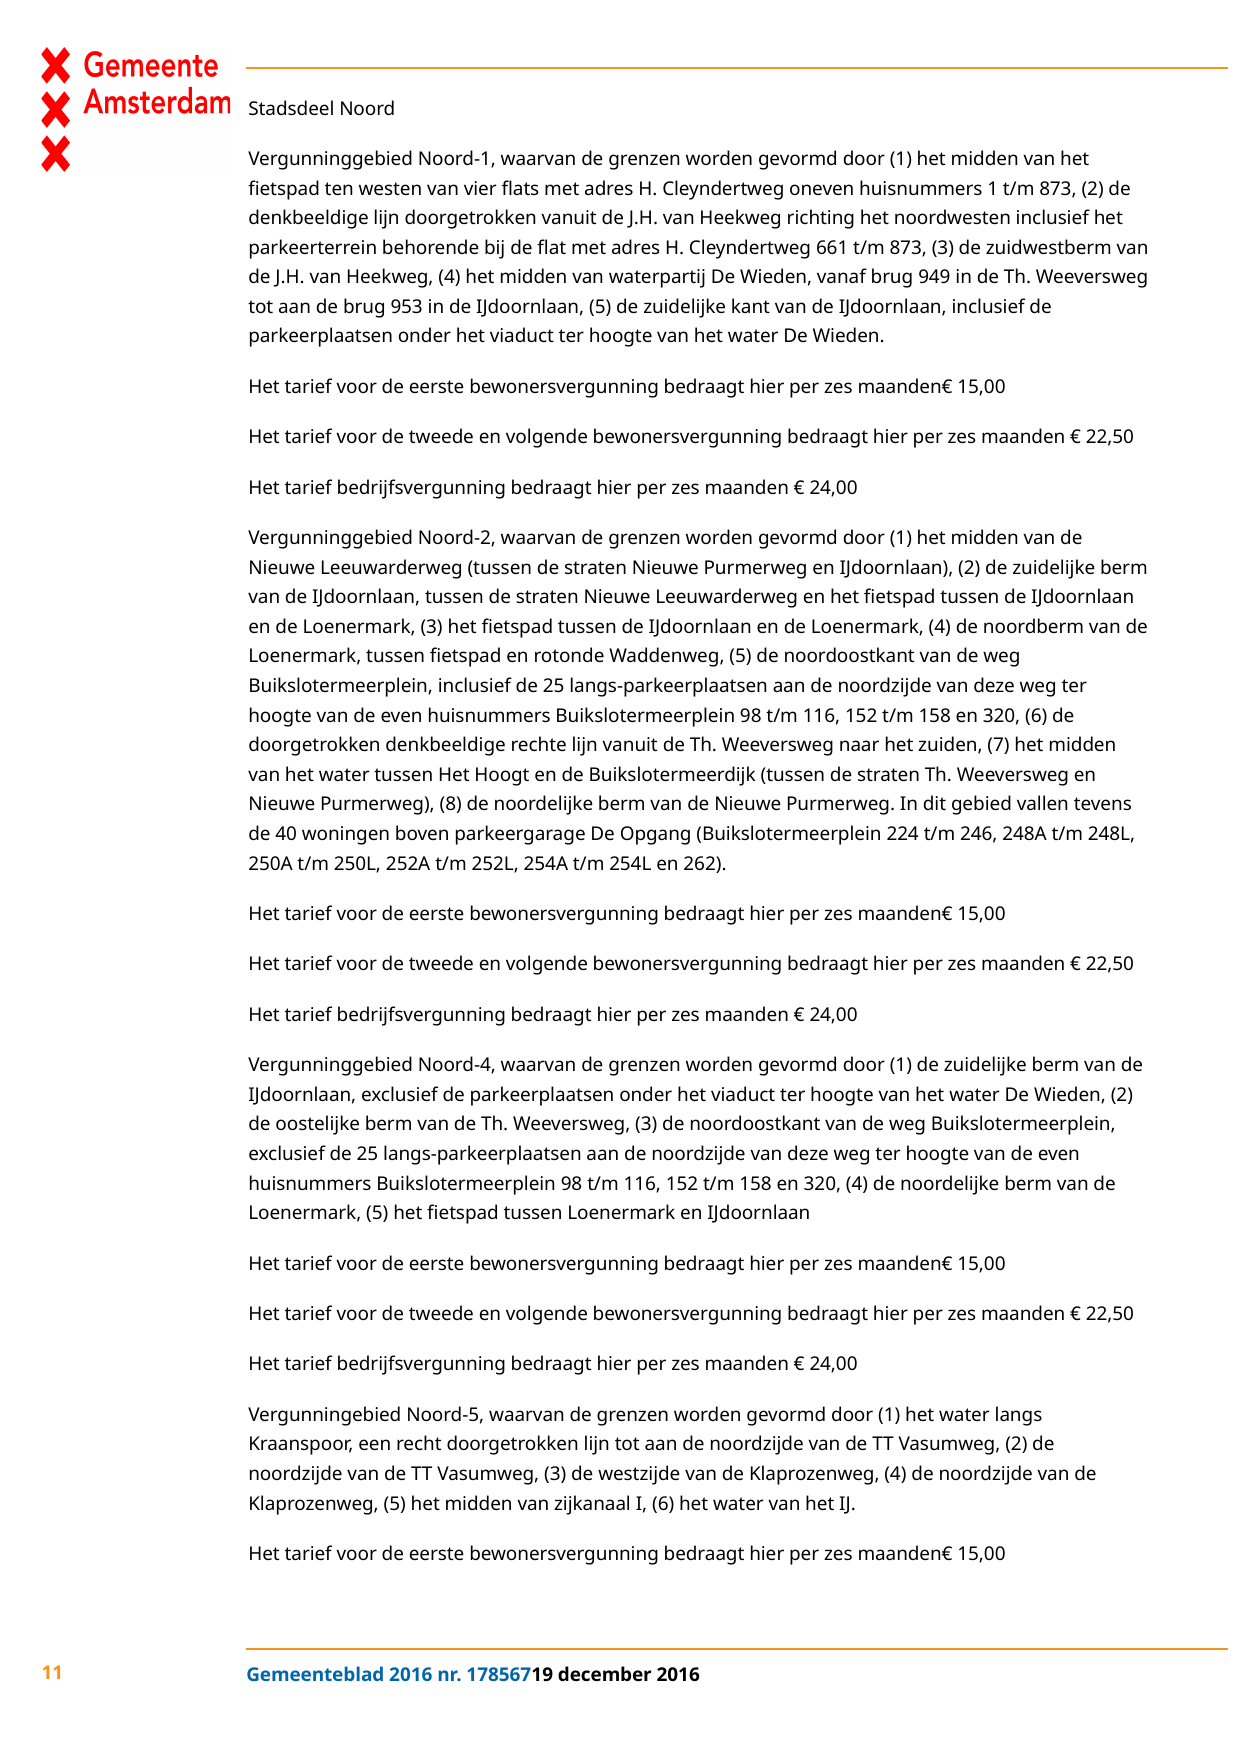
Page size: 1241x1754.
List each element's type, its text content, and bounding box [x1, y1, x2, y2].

text Vergunninggebied Noord-4, waarvan de grenzen worden gevormd door (1) de zuidelijke berm van de IJdoornlaan, exclusief de parkeerplaatsen onder het viaduct ter hoogte van het water De Wieden, (2) de oostelijke berm van de Th. Weeversweg, (3) de noordoostkant van de weg Buikslotermeerplein, exclusief de 25 langs-parkeerplaatsen aan de noordzijde van deze weg ter hoogte van de even huisnummers Buikslotermeerplein 98 t/m 116, 152 t/m 158 en 320, (4) de noordelijke berm van de Loenermark, (5) het fietspad tussen Loenermark en IJdoornlaan [248, 1051, 1152, 1225]
text Vergunningebied Noord-5, waarvan de grenzen worden gevormd door (1) het water langs Kraanspoor, een recht doorgetrokken lijn tot aan de noordzijde van de TT Vasumweg, (2) de noordzijde van de TT Vasumweg, (3) de westzijde van de Klaprozenweg, (4) de noordzijde van de Klaprozenweg, (5) het midden van zijkanaal I, (6) het water van het IJ. [248, 1401, 1152, 1516]
text Het tarief voor de eerste bewonersvergunning bedraagt hier per zes maanden€ 15,00 [248, 1250, 1152, 1276]
text Het tarief voor de eerste bewonersvergunning bedraagt hier per zes maanden€ 15,00 [248, 900, 1152, 926]
text Stadsdeel Noord [248, 95, 1152, 121]
text Het tarief voor de eerste bewonersvergunning bedraagt hier per zes maanden€ 15,00 [248, 373, 1152, 399]
text Het tarief voor de tweede en volgende bewonersvergunning bedraagt hier per zes maanden € 22,50 [248, 951, 1152, 976]
text Het tarief bedrijfsvergunning bedraagt hier per zes maanden € 24,00 [248, 1351, 1152, 1376]
text Vergunninggebied Noord-2, waarvan de grenzen worden gevormd door (1) het midden van de Nieuwe Leeuwarderweg (tussen de straten Nieuwe Purmerweg en IJdoornlaan), (2) de zuidelijke berm van de IJdoornlaan, tussen de straten Nieuwe Leeuwarderweg en het fietspad tussen de IJdoornlaan en de Loenermark, (3) het fietspad tussen de IJdoornlaan en de Loenermark, (4) de noordberm van de Loenermark, tussen fietspad en rotonde Waddenweg, (5) de noordoostkant van de weg Buikslotermeerplein, inclusief de 25 langs-parkeerplaatsen aan de noordzijde van deze weg ter hoogte van de even huisnummers Buikslotermeerplein 98 t/m 116, 152 t/m 158 en 320, (6) de doorgetrokken denkbeeldige rechte lijn vanuit de Th. Weeversweg naar het zuiden, (7) het midden van het water tussen Het Hoogt en de Buikslotermeerdijk (tussen de straten Th. Weeversweg en Nieuwe Purmerweg), (8) de noordelijke berm van de Nieuwe Purmerweg. In dit gebied vallen tevens de 40 woningen boven parkeergarage De Opgang (Buikslotermeerplein 224 t/m 246, 248A t/m 248L, 250A t/m 250L, 252A t/m 252L, 254A t/m 254L en 262). [248, 524, 1152, 876]
text Vergunninggebied Noord-1, waarvan de grenzen worden gevormd door (1) het midden van het fietspad ten westen van vier flats met adres H. Cleyndertweg oneven huisnummers 1 t/m 873, (2) de denkbeeldige lijn doorgetrokken vanuit de J.H. van Heekweg richting het noordwesten inclusief het parkeerterrein behorende bij de flat met adres H. Cleyndertweg 661 t/m 873, (3) de zuidwestberm van de J.H. van Heekweg, (4) het midden van waterpartij De Wieden, vanaf brug 949 in de Th. Weeversweg tot aan de brug 953 in de IJdoornlaan, (5) de zuidelijke kant van de IJdoornlaan, inclusief de parkeerplaatsen onder het viaduct ter hoogte van het water De Wieden. [248, 145, 1152, 348]
text Het tarief bedrijfsvergunning bedraagt hier per zes maanden € 24,00 [248, 1001, 1152, 1027]
text Het tarief bedrijfsvergunning bedraagt hier per zes maanden € 24,00 [248, 474, 1152, 500]
text Het tarief voor de eerste bewonersvergunning bedraagt hier per zes maanden€ 15,00 [248, 1540, 1152, 1566]
picture [41, 47, 231, 172]
text Het tarief voor de tweede en volgende bewonersvergunning bedraagt hier per zes maanden € 22,50 [248, 423, 1152, 449]
text Het tarief voor de tweede en volgende bewonersvergunning bedraagt hier per zes maanden € 22,50 [248, 1300, 1152, 1326]
